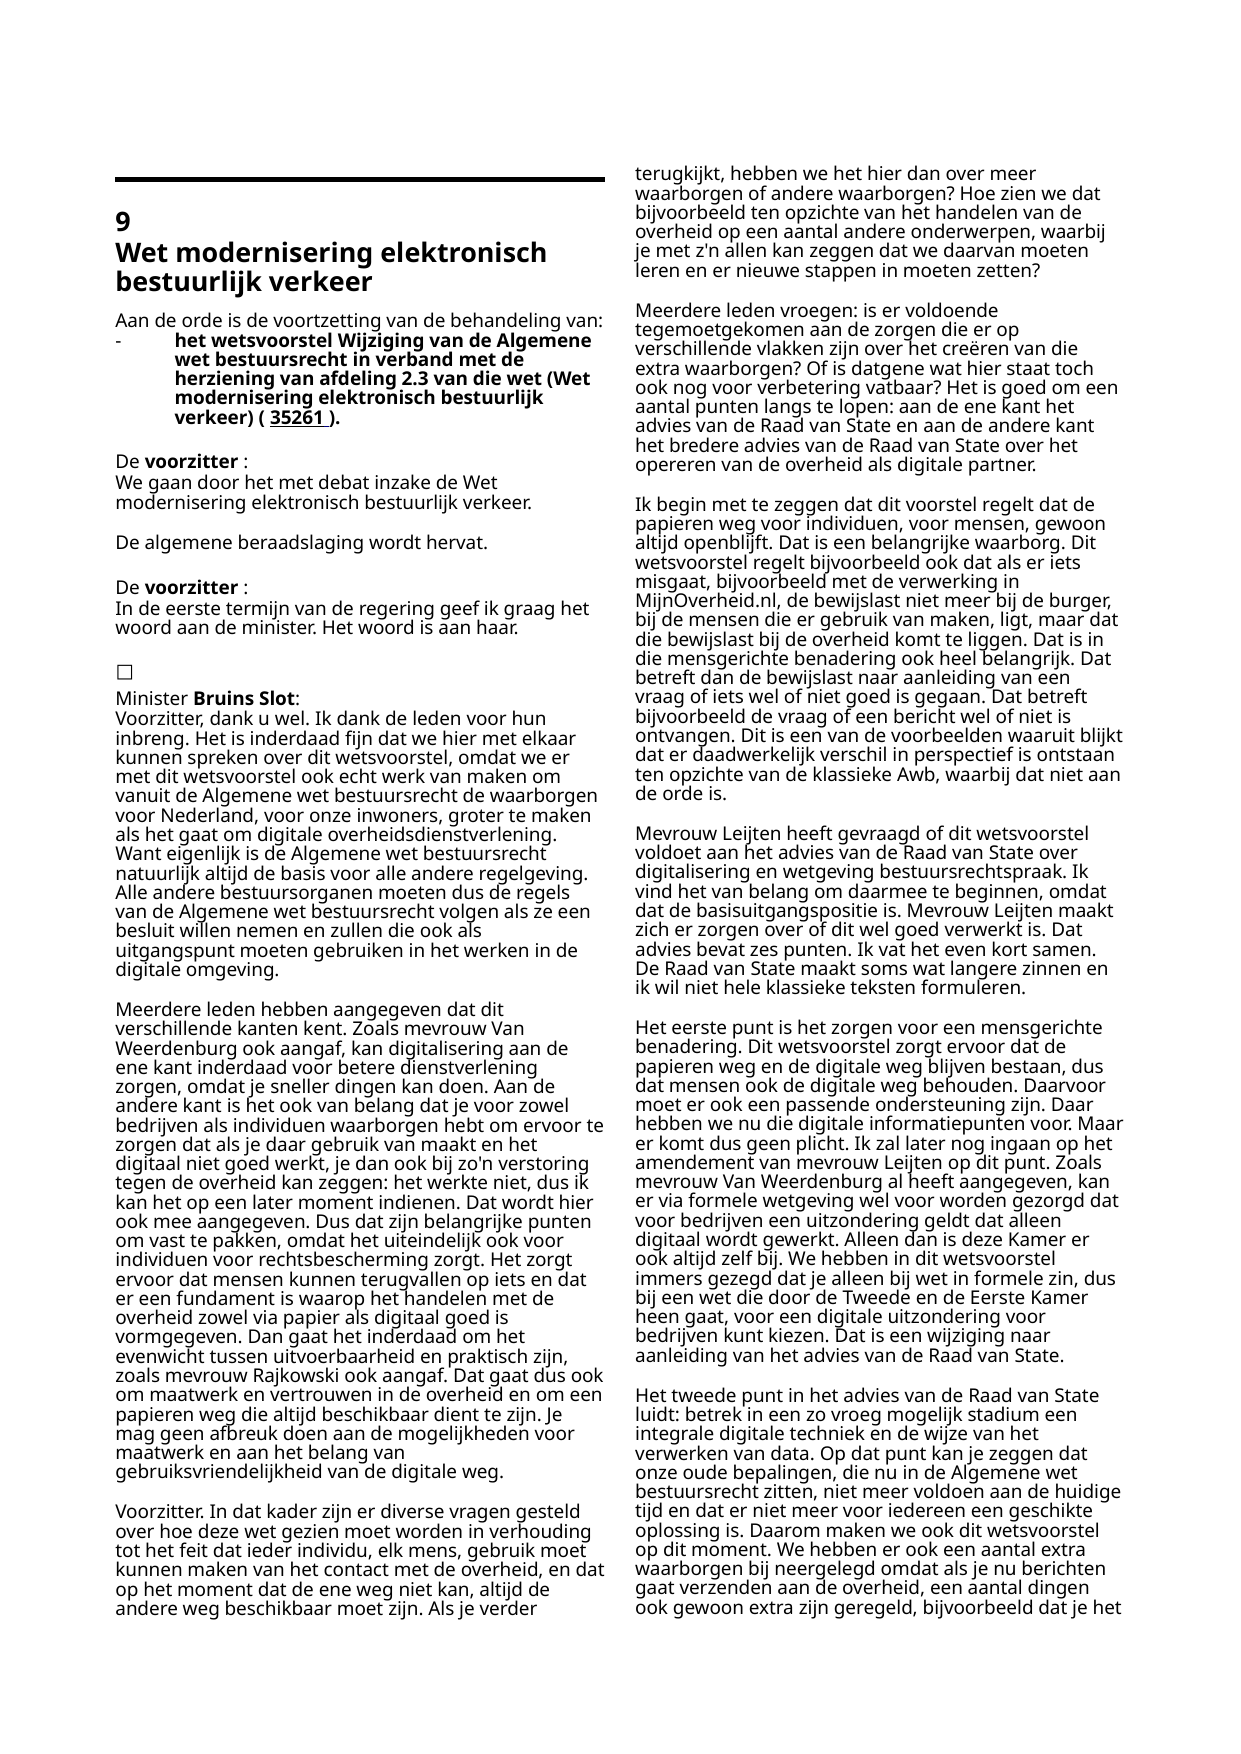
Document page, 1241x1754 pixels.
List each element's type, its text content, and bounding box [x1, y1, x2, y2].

text Ik begin met te zeggen dat dit voorstel regelt dat de papieren weg voor individuen, voor mensen, gewoon altijd openblijft. Dat is een belangrijke waarborg. Dit wetsvoorstel regelt bijvoorbeeld ook dat als er iets misgaat, bijvoorbeeld met de verwerking in MijnOverheid.nl, de bewijslast niet meer bij de burger, bij de mensen die er gebruik van maken, ligt, maar dat die bewijslast bij de overheid komt te liggen. Dat is in die mensgerichte benadering ook heel belangrijk. Dat betreft dan de bewijslast naar aanleiding van een vraag of iets wel of niet goed is gegaan. Dat betreft bijvoorbeeld de vraag of een bericht wel of niet is ontvangen. Dit is een van de voorbeelden waaruit blijkt dat er daadwerkelijk verschil in perspectief is ontstaan ten opzichte van de klassieke Awb, waarbij dat niet aan de orde is. [635, 496, 1125, 804]
text Meerdere leden vroegen: is er voldoende tegemoetgekomen aan de zorgen die er op verschillende vlakken zijn over het creëren van die extra waarborgen? Of is datgene wat hier staat toch ook nog voor verbetering vatbaar? Het is goed om een aantal punten langs te lopen: aan de ene kant het advies van de Raad van State en aan de andere kant het bredere advies van de Raad van State over het opereren van de overheid als digitale partner. [635, 302, 1125, 475]
text Mevrouw Leijten heeft gevraagd of dit wetsvoorstel voldoet aan het advies van de Raad van State over digitalisering en wetgeving bestuursrechtspraak. Ik vind het van belang om daarmee te beginnen, omdat dat de basisuitgangspositie is. Mevrouw Leijten maakt zich er zorgen over of dit wel goed verwerkt is. Dat advies bevat zes punten. Ik vat het even kort samen. De Raad van State maakt soms wat langere zinnen en ik wil niet hele klassieke teksten formuleren. [635, 825, 1125, 998]
text Minister Bruins Slot: [115, 685, 605, 710]
text In de eerste termijn van de regering geef ik graag het woord aan de minister. Het woord is aan haar. [115, 599, 605, 638]
text Voorzitter. In dat kader zijn er diverse vragen gesteld over hoe deze wet gezien moet worden in verhouding tot het feit dat ieder individu, elk mens, gebruik moet kunnen maken van het contact met de overheid, en dat op het moment dat de ene weg niet kan, altijd de andere weg beschikbaar moet zijn. Als je verder [115, 1503, 605, 1619]
text Aan de orde is de voortzetting van de behandeling van: [115, 312, 605, 332]
text De voorzitter : [115, 449, 605, 474]
text ⬜ [115, 659, 605, 685]
text De voorzitter : [115, 574, 605, 599]
text We gaan door het met debat inzake de Wet modernisering elektronisch bestuurlijk verkeer. [115, 474, 605, 513]
text terugkijkt, hebben we het hier dan over meer waarborgen of andere waarborgen? Hoe zien we dat bijvoorbeeld ten opzichte van het handelen van de overheid op een aantal andere onderwerpen, waarbij je met z'n allen kan zeggen dat we daarvan moeten leren en er nieuwe stappen in moeten zetten? [635, 165, 1125, 281]
text 9 [115, 203, 605, 239]
text Het tweede punt in het advies van de Raad van State luidt: betrek in een zo vroeg mogelijk stadium een integrale digitale techniek en de wijze van het verwerken van data. Op dat punt kan je zeggen dat onze oude bepalingen, die nu in de Algemene wet bestuursrecht zitten, niet meer voldoen aan de huidige tijd en dat er niet meer voor iedereen een geschikte oplossing is. Daarom maken we ook dit wetsvoorstel op dit moment. We hebben er ook een aantal extra waarborgen bij neergelegd omdat als je nu berichten gaat verzenden aan de overheid, een aantal dingen ook gewoon extra zijn geregeld, bijvoorbeeld dat je het [635, 1387, 1125, 1618]
text Het eerste punt is het zorgen voor een mensgerichte benadering. Dit wetsvoorstel zorgt ervoor dat de papieren weg en de digitale weg blijven bestaan, dus dat mensen ook de digitale weg behouden. Daarvoor moet er ook een passende ondersteuning zijn. Daar hebben we nu die digitale informatiepunten voor. Maar er komt dus geen plicht. Ik zal later nog ingaan op het amendement van mevrouw Leijten op dit punt. Zoals mevrouw Van Weerdenburg al heeft aangegeven, kan er via formele wetgeving wel voor worden gezorgd dat voor bedrijven een uitzondering geldt dat alleen digitaal wordt gewerkt. Alleen dan is deze Kamer er ook altijd zelf bij. We hebben in dit wetsvoorstel immers gezegd dat je alleen bij wet in formele zin, dus bij een wet die door de Tweede en de Eerste Kamer heen gaat, voor een digitale uitzondering voor bedrijven kunt kiezen. Dat is een wijziging naar aanleiding van het advies van de Raad van State. [635, 1019, 1125, 1366]
list het wetsvoorstel Wijziging van de Algemene wet bestuursrecht in verband met de herziening van afdeling 2.3 van die wet (Wet modernisering elektronisch bestuurlijk verkeer) ( 35261 ). [115, 332, 605, 428]
text Voorzitter, dank u wel. Ik dank de leden voor hun inbreng. Het is inderdaad fijn dat we hier met elkaar kunnen spreken over dit wetsvoorstel, omdat we er met dit wetsvoorstel ook echt werk van maken om vanuit de Algemene wet bestuursrecht de waarborgen voor Nederland, voor onze inwoners, groter te maken als het gaat om digitale overheidsdienstverlening. Want eigenlijk is de Algemene wet bestuursrecht natuurlijk altijd de basis voor alle andere regelgeving. Alle andere bestuursorganen moeten dus de regels van de Algemene wet bestuursrecht volgen als ze een besluit willen nemen en zullen die ook als uitgangspunt moeten gebruiken in het werken in de digitale omgeving. [115, 710, 605, 980]
text Wet modernisering elektronisch bestuurlijk verkeer [115, 239, 605, 312]
text De algemene beraadslaging wordt hervat. [115, 534, 605, 553]
text Meerdere leden hebben aangegeven dat dit verschillende kanten kent. Zoals mevrouw Van Weerdenburg ook aangaf, kan digitalisering aan de ene kant inderdaad voor betere dienstverlening zorgen, omdat je sneller dingen kan doen. Aan de andere kant is het ook van belang dat je voor zowel bedrijven als individuen waarborgen hebt om ervoor te zorgen dat als je daar gebruik van maakt en het digitaal niet goed werkt, je dan ook bij zo'n verstoring tegen de overheid kan zeggen: het werkte niet, dus ik kan het op een later moment indienen. Dat wordt hier ook mee aangegeven. Dus dat zijn belangrijke punten om vast te pakken, omdat het uiteindelijk ook voor individuen voor rechtsbescherming zorgt. Het zorgt ervoor dat mensen kunnen terugvallen op iets en dat er een fundament is waarop het handelen met de overheid zowel via papier als digitaal goed is vormgegeven. Dan gaat het inderdaad om het evenwicht tussen uitvoerbaarheid en praktisch zijn, zoals mevrouw Rajkowski ook aangaf. Dat gaat dus ook om maatwerk en vertrouwen in de overheid en om een papieren weg die altijd beschikbaar dient te zijn. Je mag geen afbreuk doen aan de mogelijkheden voor maatwerk en aan het belang van gebruiksvriendelijkheid van de digitale weg. [115, 1001, 605, 1483]
